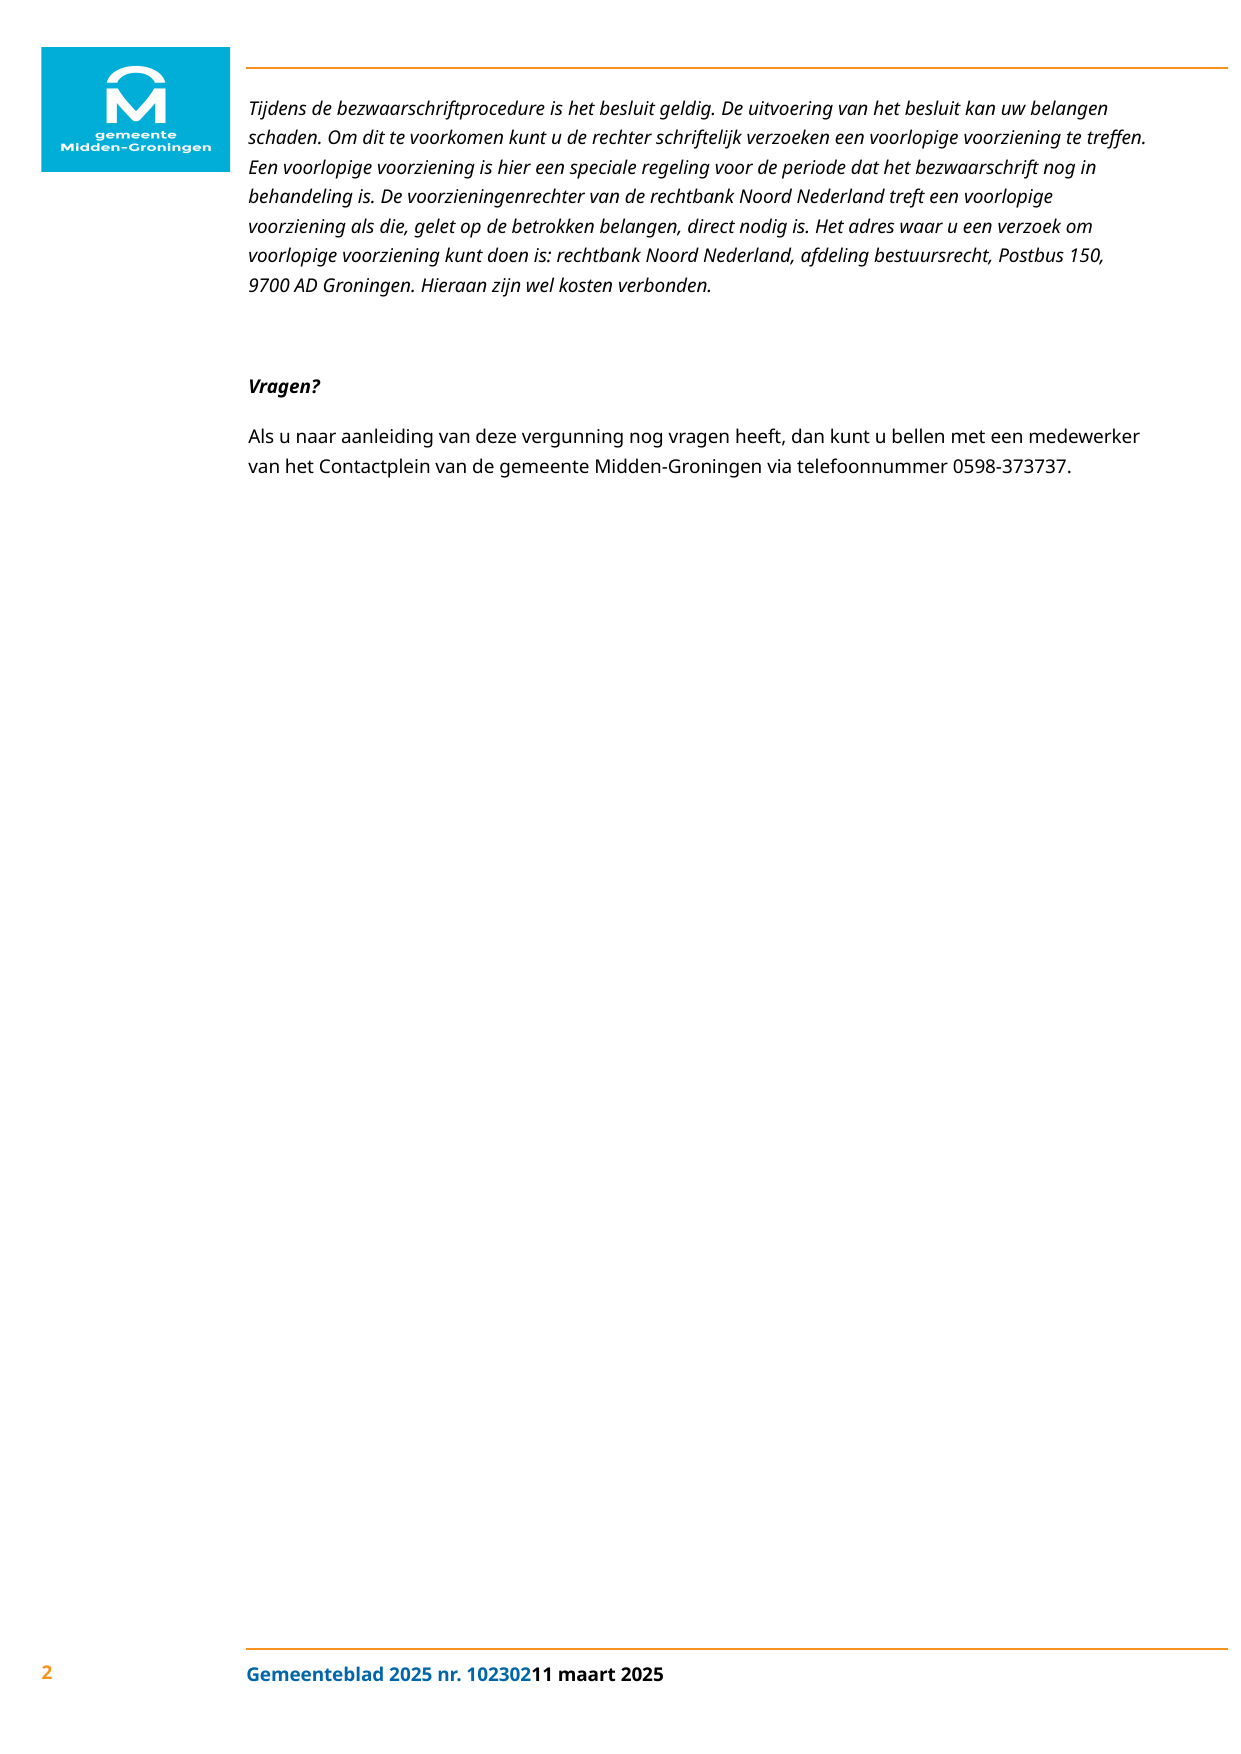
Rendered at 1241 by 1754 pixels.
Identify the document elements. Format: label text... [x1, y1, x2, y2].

text Vragen? [248, 373, 1152, 399]
picture [184, 146, 190, 153]
text Tijdens de bezwaarschriftprocedure is het besluit geldig. De uitvoering van het besluit kan uw belangen schaden. Om dit te voorkomen kunt u de rechter schriftelijk verzoeken een voorlopige voorziening te treffen. Een voorlopige voorziening is hier een speciale regeling voor de periode dat het bezwaarschrift nog in behandeling is. De voorzieningenrechter van de rechtbank Noord Nederland treft een voorlopige voorziening als die, gelet op de betrokken belangen, direct nodig is. Het adres waar u een verzoek om voorlopige voorziening kunt doen is: rechtbank Noord Nederland, afdeling bestuursrecht, Postbus 150, 9700 AD Groningen. Hieraan zijn wel kosten verbonden. [248, 95, 1152, 298]
picture [107, 89, 165, 122]
text Als u naar aanleiding van deze vergunning nog vragen heeft, dan kunt u bellen met een medewerker van het Contactplein van de gemeente Midden-Groningen via telefoonnummer 0598-373737. [248, 423, 1152, 479]
picture [108, 66, 164, 82]
